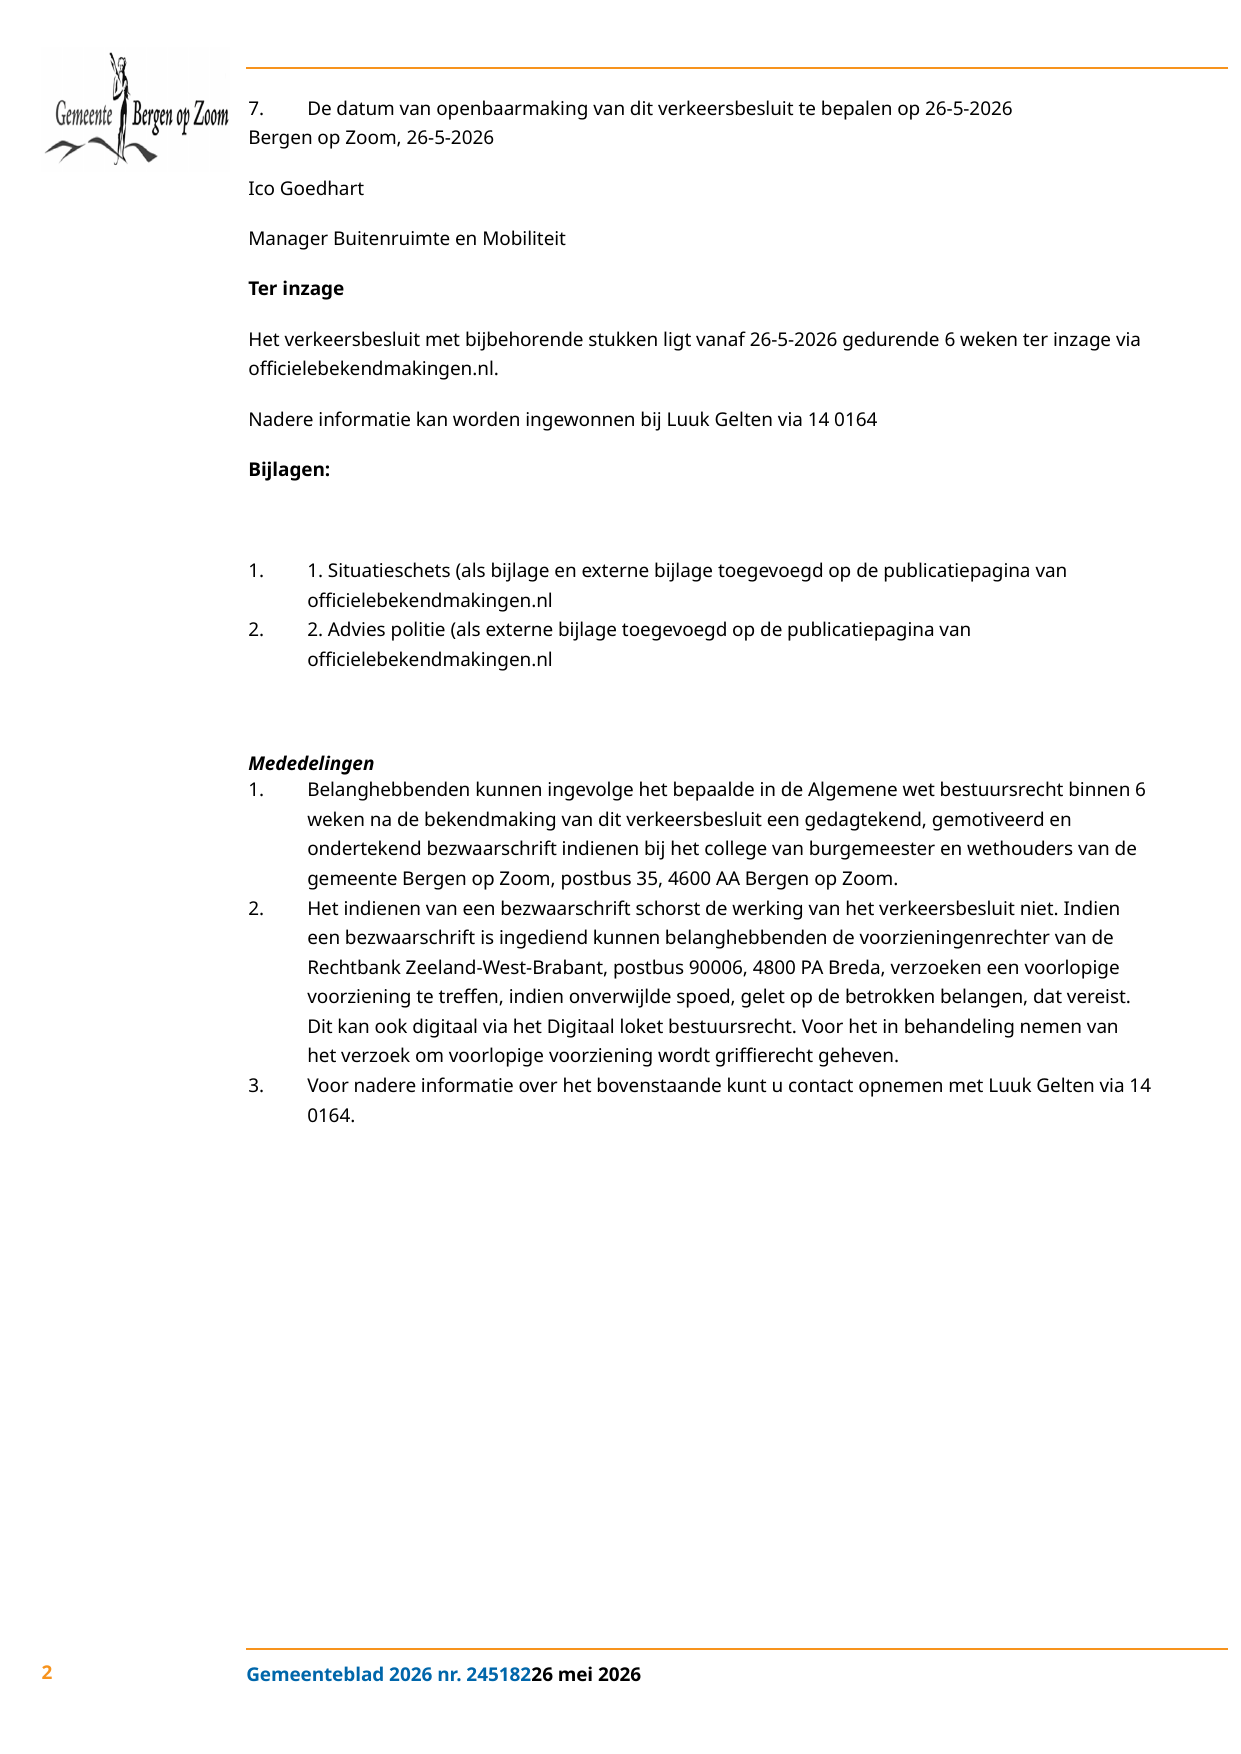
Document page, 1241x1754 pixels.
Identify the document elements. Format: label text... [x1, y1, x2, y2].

list Belanghebbenden kunnen ingevolge het bepaalde in de Algemene wet bestuursrecht binnen 6 weken na de bekendmaking van dit verkeersbesluit een gedagtekend, gemotiveerd en ondertekend bezwaarschrift indienen bij het college van burgemeester en wethouders van de gemeente Bergen op Zoom, postbus 35, 4600 AA Bergen op Zoom. [248, 776, 1152, 891]
list 1. Situatieschets (als bijlage en externe bijlage toegevoegd op de publicatiepagina van officielebekendmakingen.nl [248, 557, 1152, 613]
list Voor nadere informatie over het bovenstaande kunt u contact opnemen met Luuk Gelten via 14 0164. [248, 1072, 1152, 1127]
text Ico Goedhart [248, 175, 1152, 201]
list 2. Advies politie (als externe bijlage toegevoegd op de publicatiepagina van officielebekendmakingen.nl [248, 616, 1152, 672]
picture [41, 47, 231, 172]
text Manager Buitenruimte en Mobiliteit [248, 225, 1152, 251]
text Mededelingen [248, 751, 1152, 776]
text Bergen op Zoom, 26-5-2026 [248, 124, 1152, 150]
text Nadere informatie kan worden ingewonnen bij Luuk Gelten via 14 0164 [248, 406, 1152, 432]
list Het indienen van een bezwaarschrift schorst de werking van het verkeersbesluit niet. Indien een bezwaarschrift is ingediend kunnen belanghebbenden de voorzieningenrechter van de Rechtbank Zeeland-West-Brabant, postbus 90006, 4800 PA Breda, verzoeken een voorlopige voorziening te treffen, indien onverwijlde spoed, gelet op de betrokken belangen, dat vereist. Dit kan ook digitaal via het Digitaal loket bestuursrecht. Voor het in behandeling nemen van het verzoek om voorlopige voorziening wordt griffierecht geheven. [248, 895, 1152, 1068]
text Bijlagen: [248, 456, 1152, 482]
text Het verkeersbesluit met bijbehorende stukken ligt vanaf 26-5-2026 gedurende 6 weken ter inzage via officielebekendmakingen.nl. [248, 326, 1152, 381]
list De datum van openbaarmaking van dit verkeersbesluit te bepalen op 26-5-2026 [248, 95, 1152, 121]
text Ter inzage [248, 276, 1152, 301]
